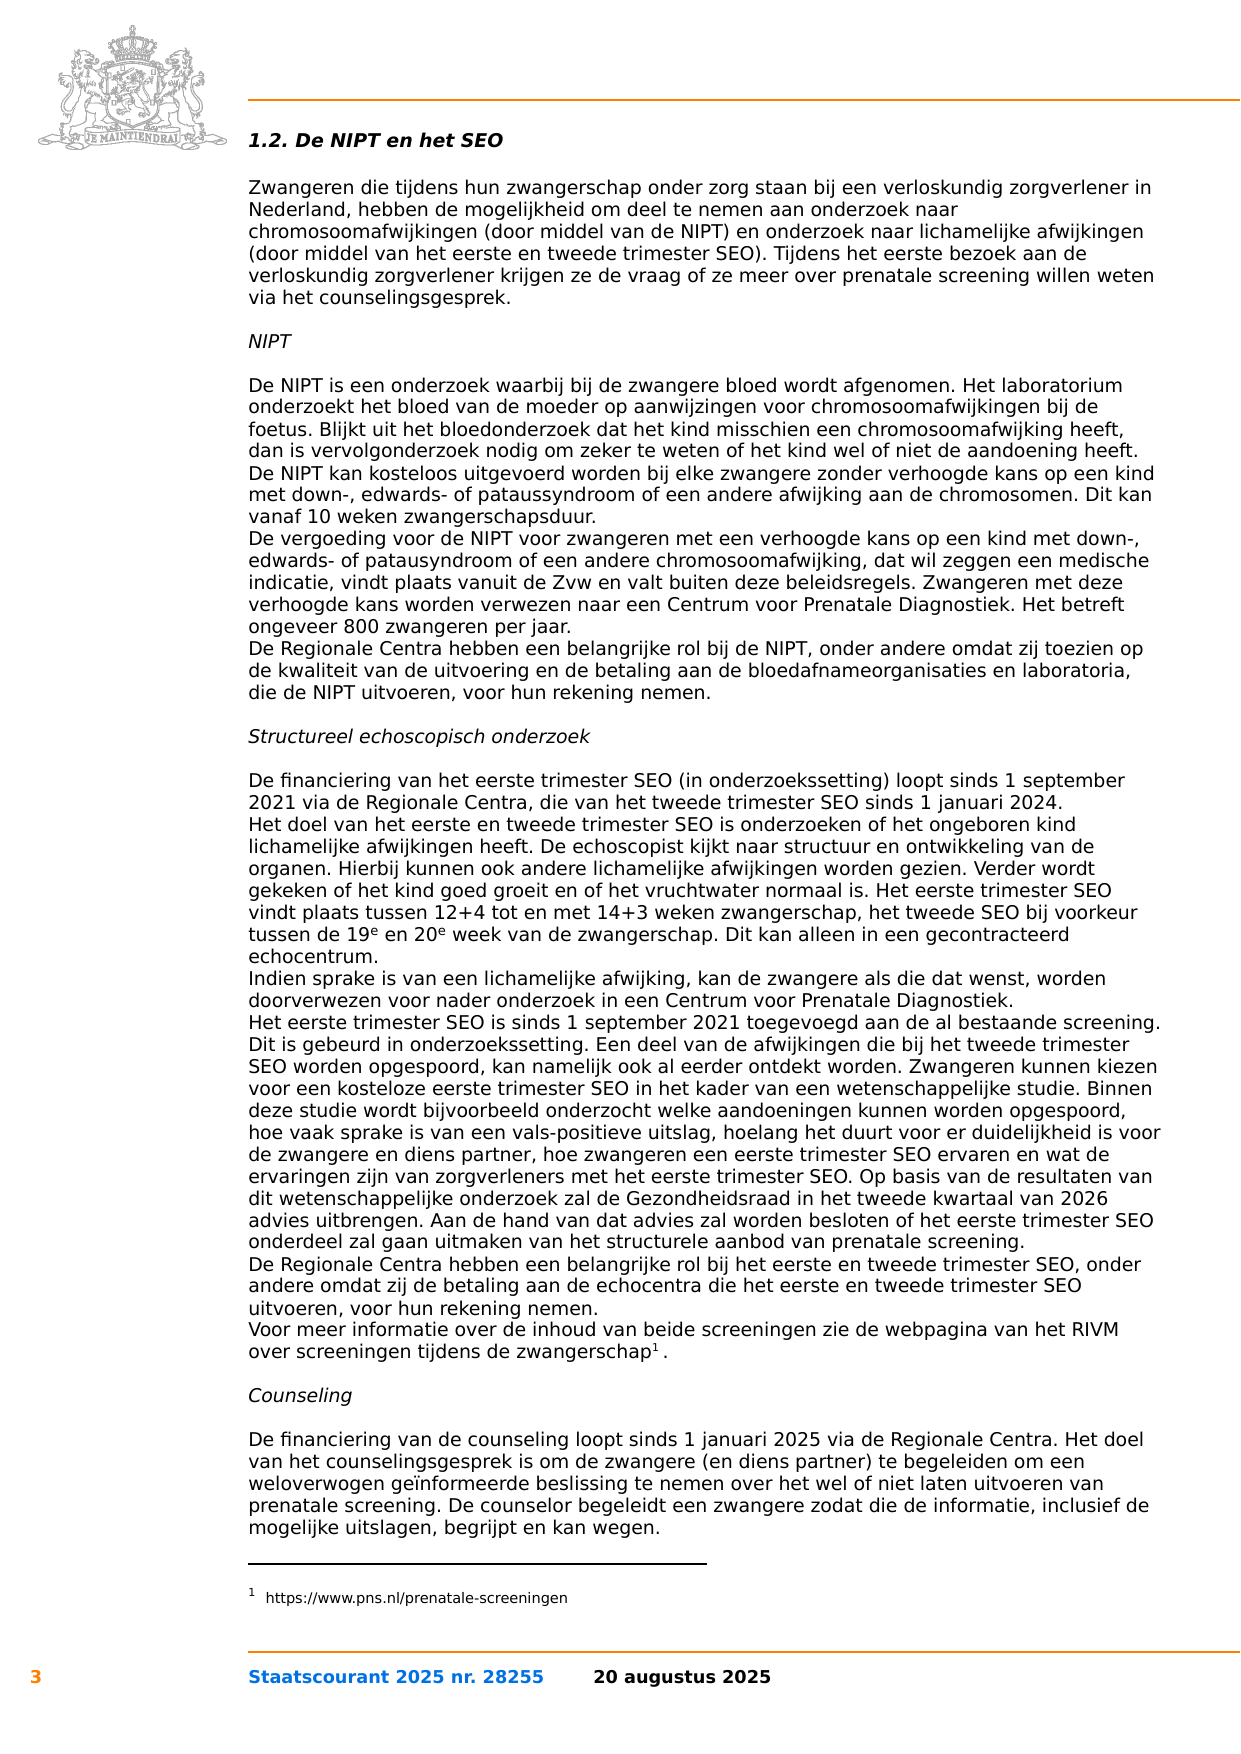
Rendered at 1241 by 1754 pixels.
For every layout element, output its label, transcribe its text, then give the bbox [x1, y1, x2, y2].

text Voor meer informatie over de inhoud van beide screeningen zie de webpagina van het RIVM over screeningen tijdens de zwangerschap. [248, 1319, 1163, 1363]
text https://www.pns.nl/prenatale-screeningen [248, 1586, 1163, 1608]
text De vergoeding voor de NIPT voor zwangeren met een verhoogde kans op een kind met down-, edwards- of patausyndroom of een andere chromosoomafwijking, dat wil zeggen een medische indicatie, vindt plaats vanuit de Zvw en valt buiten deze beleidsregels. Zwangeren met deze verhoogde kans worden verwezen naar een Centrum voor Prenatale Diagnostiek. Het betreft ongeveer 800 zwangeren per jaar. [248, 528, 1163, 638]
text De Regionale Centra hebben een belangrijke rol bij het eerste en tweede trimester SEO, onder andere omdat zij de betaling aan de echocentra die het eerste en tweede trimester SEO uitvoeren, voor hun rekening nemen. [248, 1253, 1163, 1319]
text Het eerste trimester SEO is sinds 1 september 2021 toegevoegd aan de al bestaande screening. Dit is gebeurd in onderzoekssetting. Een deel van de afwijkingen die bij het tweede trimester SEO worden opgespoord, kan namelijk ook al eerder ontdekt worden. Zwangeren kunnen kiezen voor een kosteloze eerste trimester SEO in het kader van een wetenschappelijke studie. Binnen deze studie wordt bijvoorbeeld onderzocht welke aandoeningen kunnen worden opgespoord, hoe vaak sprake is van een vals-positieve uitslag, hoelang het duurt voor er duidelijkheid is voor de zwangere en diens partner, hoe zwangeren een eerste trimester SEO ervaren en wat de ervaringen zijn van zorgverleners met het eerste trimester SEO. Op basis van de resultaten van dit wetenschappelijke onderzoek zal de Gezondheidsraad in het tweede kwartaal van 2026 advies uitbrengen. Aan de hand van dat advies zal worden besloten of het eerste trimester SEO onderdeel zal gaan uitmaken van het structurele aanbod van prenatale screening. [248, 1012, 1163, 1253]
text De Regionale Centra hebben een belangrijke rol bij de NIPT, onder andere omdat zij toezien op de kwaliteit van de uitvoering en de betaling aan de bloedafnameorganisaties en laboratoria, die de NIPT uitvoeren, voor hun rekening nemen. [248, 638, 1163, 704]
text De financiering van het eerste trimester SEO (in onderzoekssetting) loopt sinds 1 september 2021 via de Regionale Centra, die van het tweede trimester SEO sinds 1 januari 2024. [248, 770, 1163, 814]
text Het doel van het eerste en tweede trimester SEO is onderzoeken of het ongeboren kind lichamelijke afwijkingen heeft. De echoscopist kijkt naar structuur en ontwikkeling van de organen. Hierbij kunnen ook andere lichamelijke afwijkingen worden gezien. Verder wordt gekeken of het kind goed groeit en of het vruchtwater normaal is. Het eerste trimester SEO vindt plaats tussen 12+4 tot en met 14+3 weken zwangerschap, het tweede SEO bij voorkeur tussen de 19e en 20e week van de zwangerschap. Dit kan alleen in een gecontracteerd echocentrum. [248, 814, 1163, 968]
picture [38, 25, 227, 150]
subtitle 1.2. De NIPT en het SEO [248, 130, 1163, 152]
subtitle Structureel echoscopisch onderzoek [248, 726, 1163, 748]
text Zwangeren die tijdens hun zwangerschap onder zorg staan bij een verloskundig zorgverlener in Nederland, hebben de mogelijkheid om deel te nemen aan onderzoek naar chromosoomafwijkingen (door middel van de NIPT) en onderzoek naar lichamelijke afwijkingen (door middel van het eerste en tweede trimester SEO). Tijdens het eerste bezoek aan de verloskundig zorgverlener krijgen ze de vraag of ze meer over prenatale screening willen weten via het counselingsgesprek. [248, 177, 1163, 309]
text De NIPT is een onderzoek waarbij bij de zwangere bloed wordt afgenomen. Het laboratorium onderzoekt het bloed van de moeder op aanwijzingen voor chromosoomafwijkingen bij de foetus. Blijkt uit het bloedonderzoek dat het kind misschien een chromosoomafwijking heeft, dan is vervolgonderzoek nodig om zeker te weten of het kind wel of niet de aandoening heeft. De NIPT kan kosteloos uitgevoerd worden bij elke zwangere zonder verhoogde kans op een kind met down-, edwards- of pataussyndroom of een andere afwijking aan de chromosomen. Dit kan vanaf 10 weken zwangerschapsduur. [248, 374, 1163, 528]
text De financiering van de counseling loopt sinds 1 januari 2025 via de Regionale Centra. Het doel van het counselingsgesprek is om de zwangere (en diens partner) te begeleiden om een weloverwogen geïnformeerde beslissing te nemen over het wel of niet laten uitvoeren van prenatale screening. De counselor begeleidt een zwangere zodat die de informatie, inclusief de mogelijke uitslagen, begrijpt en kan wegen. [248, 1429, 1163, 1539]
subtitle Counseling [248, 1385, 1163, 1407]
subtitle NIPT [248, 331, 1163, 353]
text Indien sprake is van een lichamelijke afwijking, kan de zwangere als die dat wenst, worden doorverwezen voor nader onderzoek in een Centrum voor Prenatale Diagnostiek. [248, 968, 1163, 1012]
